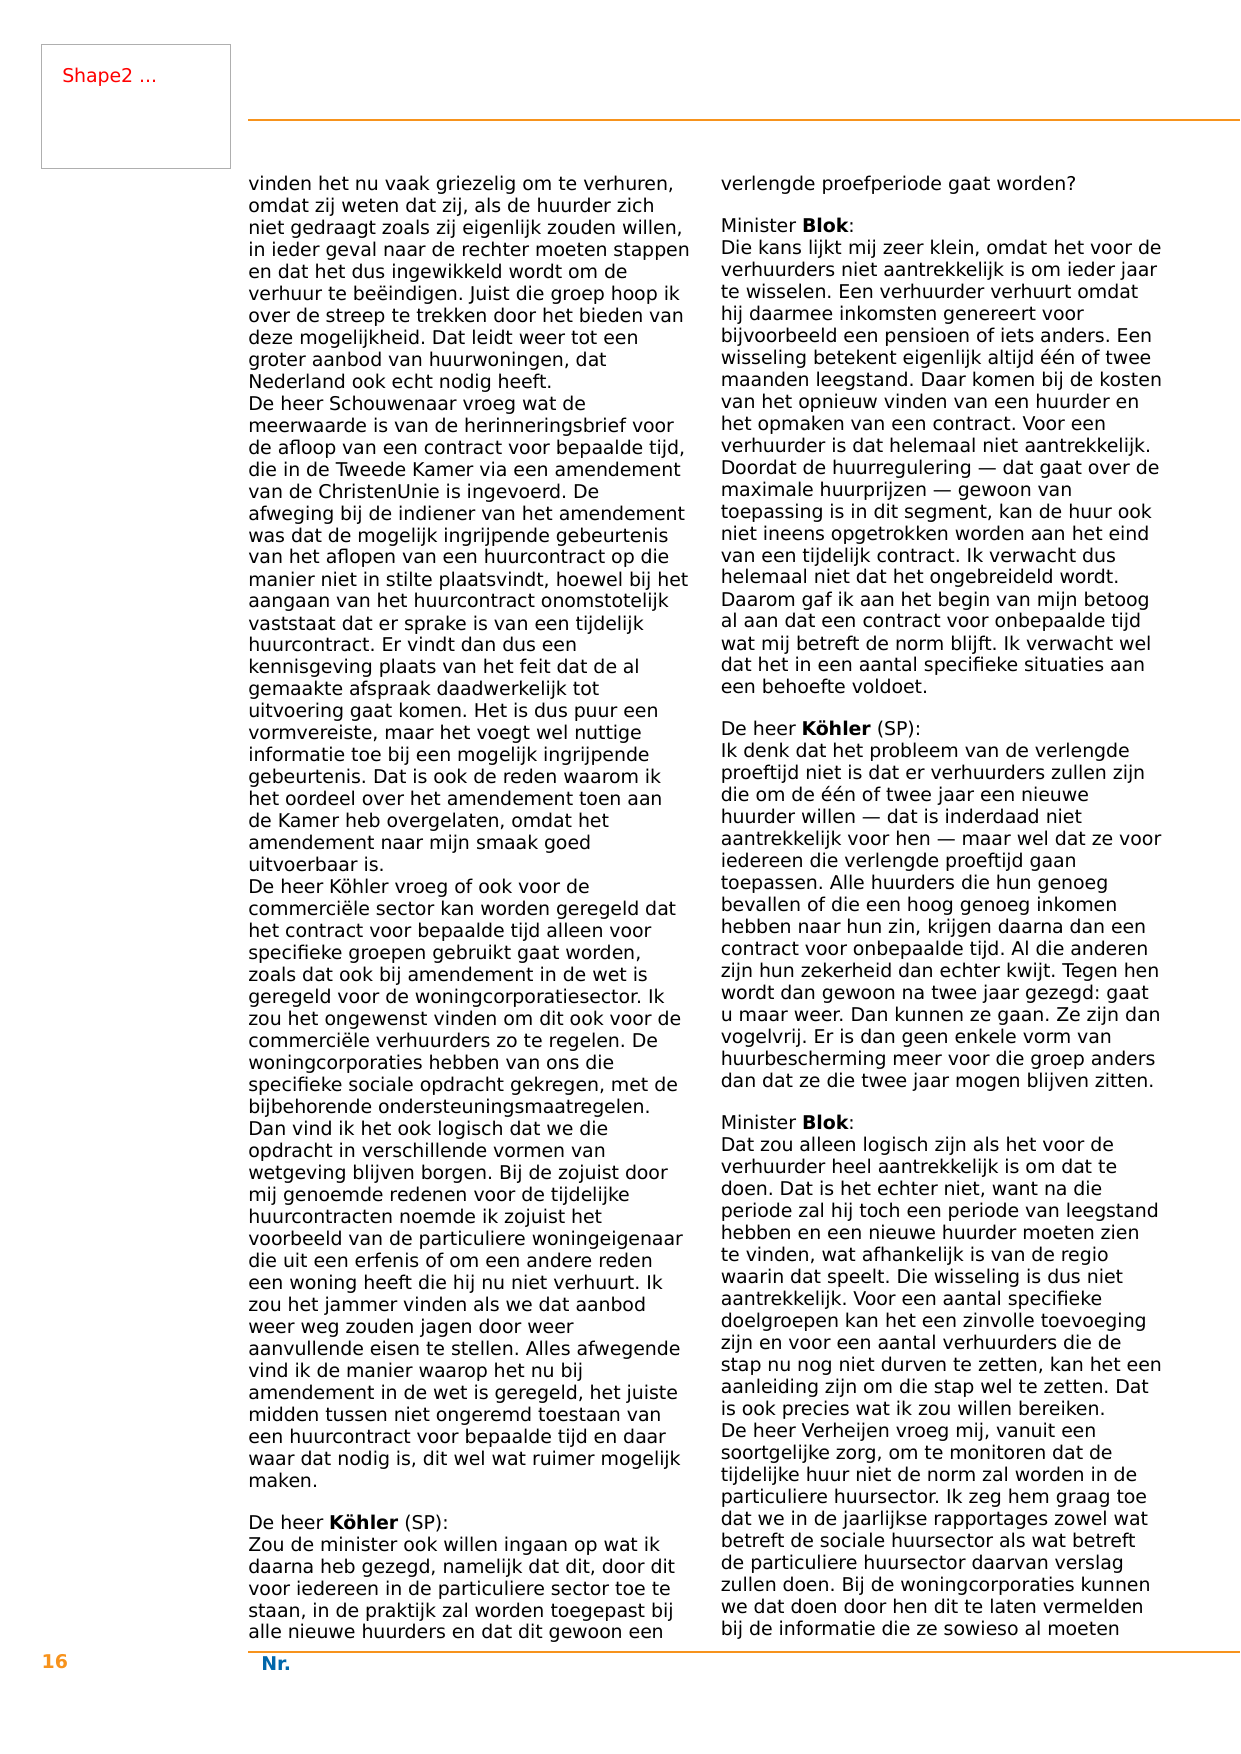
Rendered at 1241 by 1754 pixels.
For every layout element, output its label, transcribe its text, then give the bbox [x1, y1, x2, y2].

text De heer Köhler (SP): [721, 718, 1163, 740]
text Zou de minister ook willen ingaan op wat ik daarna heb gezegd, namelijk dat dit, door dit voor iedereen in de particuliere sector toe te staan, in de praktijk zal worden toegepast bij alle nieuwe huurders en dat dit gewoon een [248, 1533, 691, 1643]
text De heer Verheijen vroeg mij, vanuit een soortgelijke zorg, om te monitoren dat de tijdelijke huur niet de norm zal worden in de particuliere huursector. Ik zeg hem graag toe dat we in de jaarlijkse rapportages zowel wat betreft de sociale huursector als wat betreft de particuliere huursector daarvan verslag zullen doen. Bij de woningcorporaties kunnen we dat doen door hen dit te laten vermelden bij de informatie die ze sowieso al moeten [721, 1420, 1163, 1639]
text Ik denk dat het probleem van de verlengde proeftijd niet is dat er verhuurders zullen zijn die om de één of twee jaar een nieuwe huurder willen — dat is inderdaad niet aantrekkelijk voor hen — maar wel dat ze voor iedereen die verlengde proeftijd gaan toepassen. Alle huurders die hun genoeg bevallen of die een hoog genoeg inkomen hebben naar hun zin, krijgen daarna dan een contract voor onbepaalde tijd. Al die anderen zijn hun zekerheid dan echter kwijt. Tegen hen wordt dan gewoon na twee jaar gezegd: gaat u maar weer. Dan kunnen ze gaan. Ze zijn dan vogelvrij. Er is dan geen enkele vorm van huurbescherming meer voor die groep anders dan dat ze die twee jaar mogen blijven zitten. [721, 740, 1163, 1092]
text vinden het nu vaak griezelig om te verhuren, omdat zij weten dat zij, als de huurder zich niet gedraagt zoals zij eigenlijk zouden willen, in ieder geval naar de rechter moeten stappen en dat het dus ingewikkeld wordt om de verhuur te beëindigen. Juist die groep hoop ik over de streep te trekken door het bieden van deze mogelijkheid. Dat leidt weer tot een groter aanbod van huurwoningen, dat Nederland ook echt nodig heeft. [248, 173, 691, 393]
text Minister Blok: [721, 215, 1163, 237]
text Die kans lijkt mij zeer klein, omdat het voor de verhuurders niet aantrekkelijk is om ieder jaar te wisselen. Een verhuurder verhuurt omdat hij daarmee inkomsten genereert voor bijvoorbeeld een pensioen of iets anders. Een wisseling betekent eigenlijk altijd één of twee maanden leegstand. Daar komen bij de kosten van het opnieuw vinden van een huurder en het opmaken van een contract. Voor een verhuurder is dat helemaal niet aantrekkelijk. Doordat de huurregulering — dat gaat over de maximale huurprijzen — gewoon van toepassing is in dit segment, kan de huur ook niet ineens opgetrokken worden aan het eind van een tijdelijk contract. Ik verwacht dus helemaal niet dat het ongebreideld wordt. Daarom gaf ik aan het begin van mijn betoog al aan dat een contract voor onbepaalde tijd wat mij betreft de norm blijft. Ik verwacht wel dat het in een aantal specifieke situaties aan een behoefte voldoet. [721, 237, 1163, 698]
text De heer Köhler vroeg of ook voor de commerciële sector kan worden geregeld dat het contract voor bepaalde tijd alleen voor specifieke groepen gebruikt gaat worden, zoals dat ook bij amendement in de wet is geregeld voor de woningcorporatiesector. Ik zou het ongewenst vinden om dit ook voor de commerciële verhuurders zo te regelen. De woningcorporaties hebben van ons die specifieke sociale opdracht gekregen, met de bijbehorende ondersteuningsmaatregelen. Dan vind ik het ook logisch dat we die opdracht in verschillende vormen van wetgeving blijven borgen. Bij de zojuist door mij genoemde redenen voor de tijdelijke huurcontracten noemde ik zojuist het voorbeeld van de particuliere woningeigenaar die uit een erfenis of om een andere reden een woning heeft die hij nu niet verhuurt. Ik zou het jammer vinden als we dat aanbod weer weg zouden jagen door weer aanvullende eisen te stellen. Alles afwegende vind ik de manier waarop het nu bij amendement in de wet is geregeld, het juiste midden tussen niet ongeremd toestaan van een huurcontract voor bepaalde tijd en daar waar dat nodig is, dit wel wat ruimer mogelijk maken. [248, 876, 691, 1492]
text verlengde proefperiode gaat worden? [721, 173, 1163, 195]
text Dat zou alleen logisch zijn als het voor de verhuurder heel aantrekkelijk is om dat te doen. Dat is het echter niet, want na die periode zal hij toch een periode van leegstand hebben en een nieuwe huurder moeten zien te vinden, wat afhankelijk is van de regio waarin dat speelt. Die wisseling is dus niet aantrekkelijk. Voor een aantal specifieke doelgroepen kan het een zinvolle toevoeging zijn en voor een aantal verhuurders die de stap nu nog niet durven te zetten, kan het een aanleiding zijn om die stap wel te zetten. Dat is ook precies wat ik zou willen bereiken. [721, 1134, 1163, 1420]
text De heer Köhler (SP): [248, 1512, 691, 1533]
text Minister Blok: [721, 1112, 1163, 1134]
text De heer Schouwenaar vroeg wat de meerwaarde is van de herinneringsbrief voor de afloop van een contract voor bepaalde tijd, die in de Tweede Kamer via een amendement van de ChristenUnie is ingevoerd. De afweging bij de indiener van het amendement was dat de mogelijk ingrijpende gebeurtenis van het aflopen van een huurcontract op die manier niet in stilte plaatsvindt, hoewel bij het aangaan van het huurcontract onomstotelijk vaststaat dat er sprake is van een tijdelijk huurcontract. Er vindt dan dus een kennisgeving plaats van het feit dat de al gemaakte afspraak daadwerkelijk tot uitvoering gaat komen. Het is dus puur een vormvereiste, maar het voegt wel nuttige informatie toe bij een mogelijk ingrijpende gebeurtenis. Dat is ook de reden waarom ik het oordeel over het amendement toen aan de Kamer heb overgelaten, omdat het amendement naar mijn smaak goed uitvoerbaar is. [248, 393, 691, 876]
